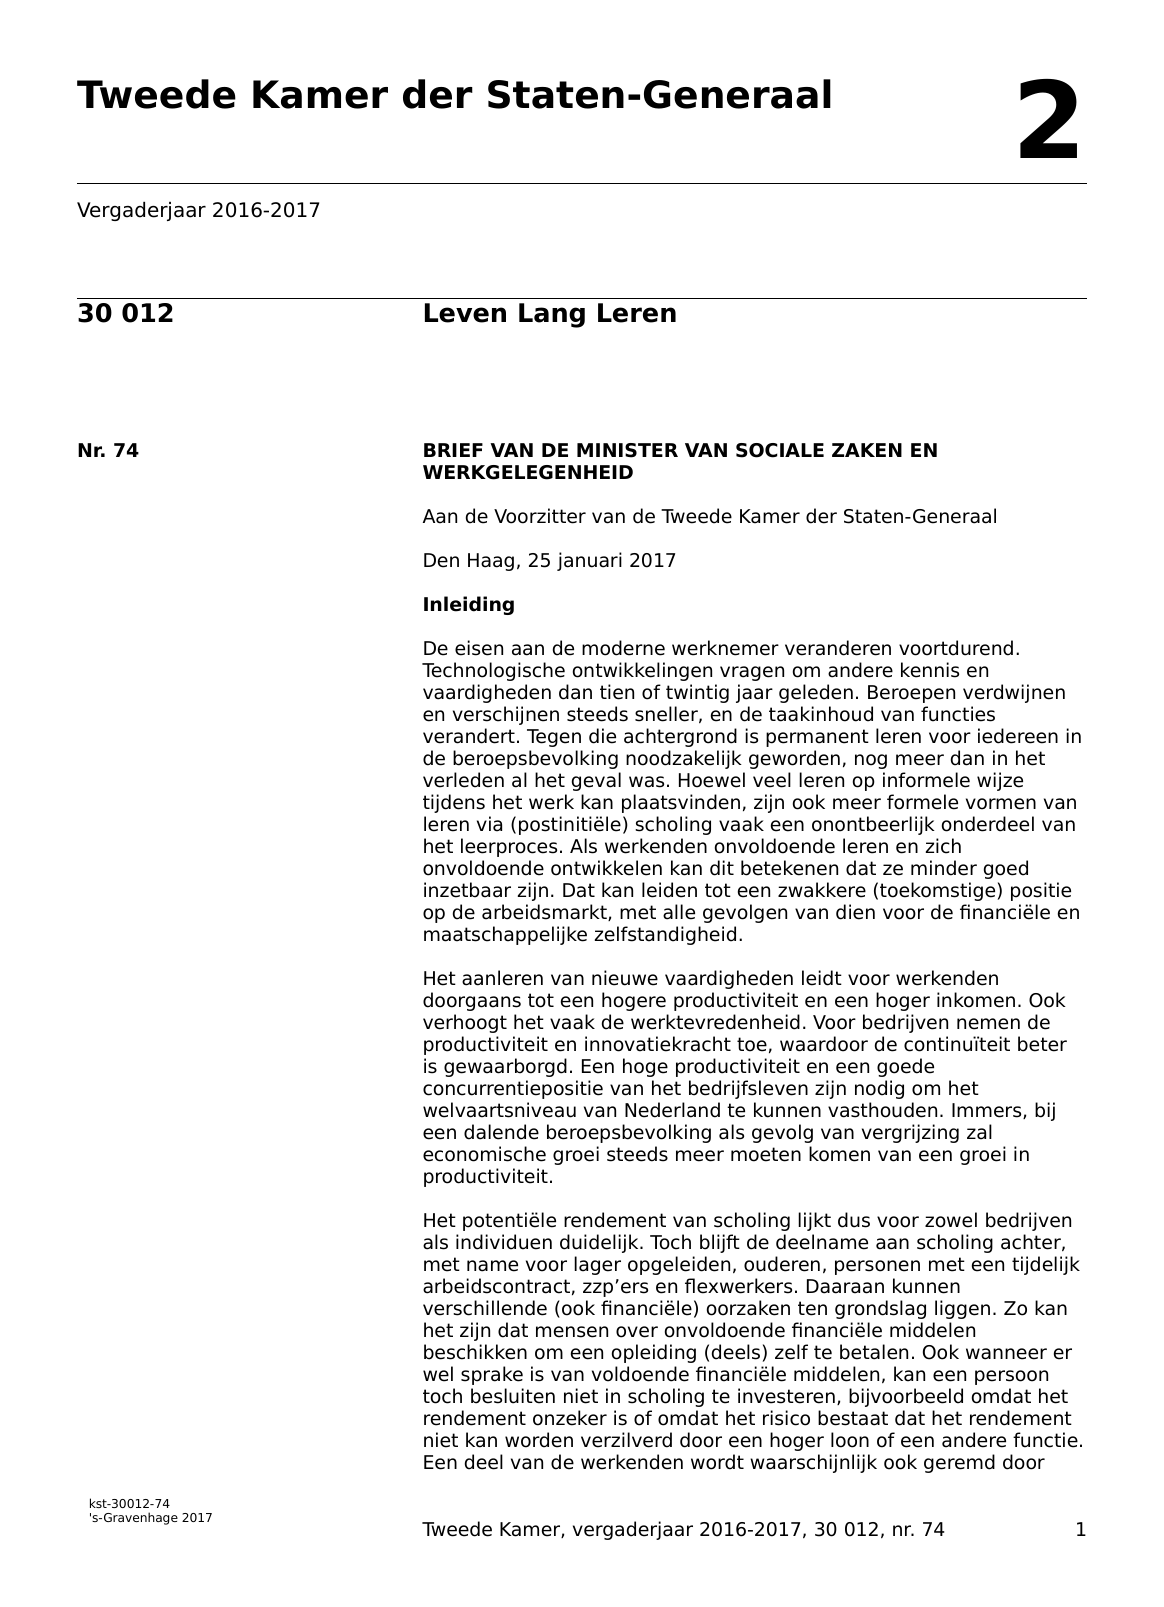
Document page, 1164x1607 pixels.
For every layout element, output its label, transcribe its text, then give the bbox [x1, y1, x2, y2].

subtitle Nr. 74 BRIEF VAN DE MINISTER VAN SOCIALE ZAKEN EN WERKGELEGENHEID [77, 440, 1087, 484]
text Het potentiële rendement van scholing lijkt dus voor zowel bedrijven als individuen duidelijk. Toch blijft de deelname aan scholing achter, met name voor lager opgeleiden, ouderen, personen met een tijdelijk arbeidscontract, zzp’ers en flexwerkers. Daaraan kunnen verschillende (ook financiële) oorzaken ten grondslag liggen. Zo kan het zijn dat mensen over onvoldoende financiële middelen beschikken om een opleiding (deels) zelf te betalen. Ook wanneer er wel sprake is van voldoende financiële middelen, kan een persoon toch besluiten niet in scholing te investeren, bijvoorbeeld omdat het rendement onzeker is of omdat het risico bestaat dat het rendement niet kan worden verzilverd door een hoger loon of een andere functie. Een deel van de werkenden wordt waarschijnlijk ook geremd door [422, 1210, 1087, 1474]
table_cell Vergaderjaar 2016-2017 [77, 184, 1087, 298]
text Het aanleren van nieuwe vaardigheden leidt voor werkenden doorgaans tot een hogere productiviteit en een hoger inkomen. Ook verhoogt het vaak de werktevredenheid. Voor bedrijven nemen de productiviteit en innovatiekracht toe, waardoor de continuïteit beter is gewaarborgd. Een hoge productiviteit en een goede concurrentiepositie van het bedrijfsleven zijn nodig om het welvaartsniveau van Nederland te kunnen vasthouden. Immers, bij een dalende beroepsbevolking als gevolg van vergrijzing zal economische groei steeds meer moeten komen van een groei in productiviteit. [422, 968, 1087, 1188]
subtitle 30 012 Leven Lang Leren [77, 299, 1087, 329]
text 's-Gravenhage 2017 [88, 1511, 323, 1525]
text Den Haag, 25 januari 2017 [422, 550, 1087, 572]
subtitle Inleiding [422, 594, 1087, 616]
text Aan de Voorzitter van de Tweede Kamer der Staten-Generaal [422, 506, 1087, 528]
text De eisen aan de moderne werknemer veranderen voortdurend. Technologische ontwikkelingen vragen om andere kennis en vaardigheden dan tien of twintig jaar geleden. Beroepen verdwijnen en verschijnen steeds sneller, en de taakinhoud van functies verandert. Tegen die achtergrond is permanent leren voor iedereen in de beroepsbevolking noodzakelijk geworden, nog meer dan in het verleden al het geval was. Hoewel veel leren op informele wijze tijdens het werk kan plaatsvinden, zijn ook meer formele vormen van leren via (postinitiële) scholing vaak een onontbeerlijk onderdeel van het leerproces. Als werkenden onvoldoende leren en zich onvoldoende ontwikkelen kan dit betekenen dat ze minder goed inzetbaar zijn. Dat kan leiden tot een zwakkere (toekomstige) positie op de arbeidsmarkt, met alle gevolgen van dien voor de financiële en maatschappelijke zelfstandigheid. [422, 638, 1087, 946]
table_header Tweede Kamer der Staten-Generaal [77, 59, 886, 183]
text kst-30012-74 [88, 1497, 323, 1511]
table_header 2 [886, 59, 1087, 183]
